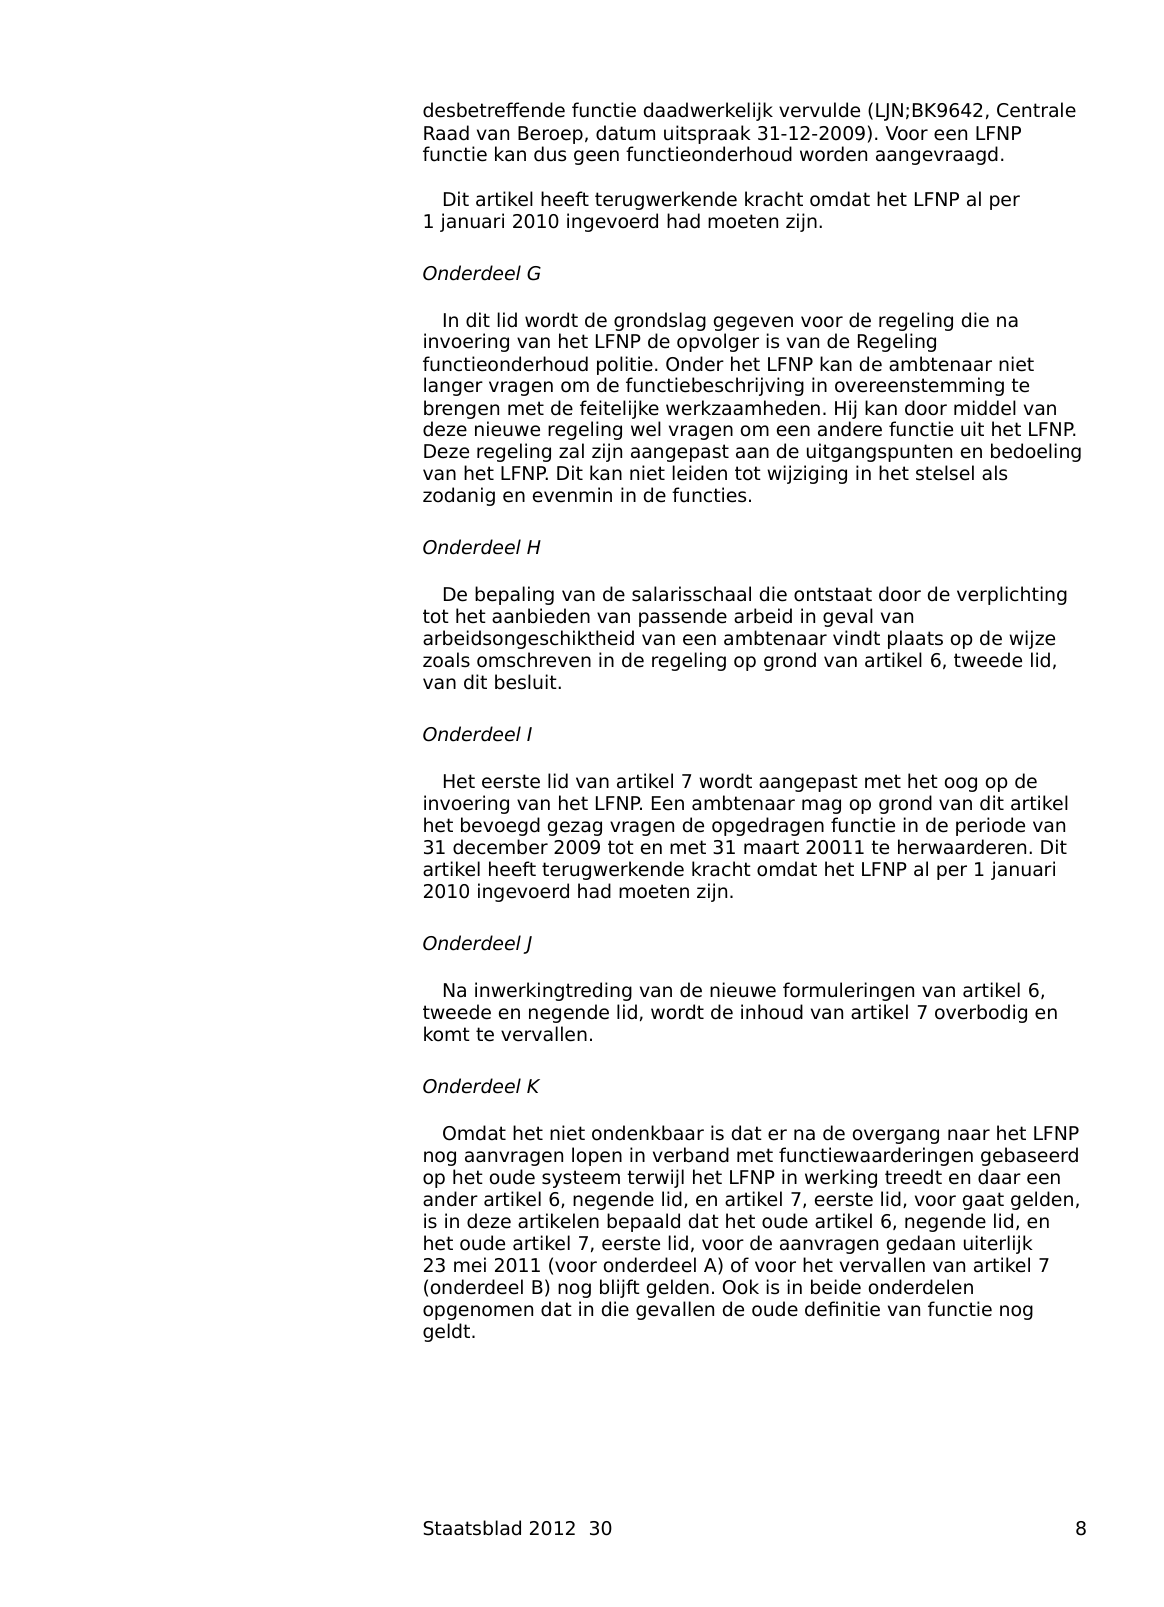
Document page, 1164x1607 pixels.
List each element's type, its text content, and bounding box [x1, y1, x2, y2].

text Na inwerkingtreding van de nieuwe formuleringen van artikel 6, tweede en negende lid, wordt de inhoud van artikel 7 overbodig en komt te vervallen. [422, 980, 1087, 1046]
text Het eerste lid van artikel 7 wordt aangepast met het oog op de invoering van het LFNP. Een ambtenaar mag op grond van dit artikel het bevoegd gezag vragen de opgedragen functie in de periode van 31 december 2009 tot en met 31 maart 20011 te herwaarderen. Dit artikel heeft terugwerkende kracht omdat het LFNP al per 1 januari 2010 ingevoerd had moeten zijn. [422, 771, 1087, 903]
subtitle Onderdeel K [422, 1076, 1087, 1098]
text In dit lid wordt de grondslag gegeven voor de regeling die na invoering van het LFNP de opvolger is van de Regeling functieonderhoud politie. Onder het LFNP kan de ambtenaar niet langer vragen om de functiebeschrijving in overeenstemming te brengen met de feitelijke werkzaamheden. Hij kan door middel van deze nieuwe regeling wel vragen om een andere functie uit het LFNP. Deze regeling zal zijn aangepast aan de uitgangspunten en bedoeling van het LFNP. Dit kan niet leiden tot wijziging in het stelsel als zodanig en evenmin in de functies. [422, 309, 1087, 507]
text De bepaling van de salarisschaal die ontstaat door de verplichting tot het aanbieden van passende arbeid in geval van arbeidsongeschiktheid van een ambtenaar vindt plaats op de wijze zoals omschreven in de regeling op grond van artikel 6, tweede lid, van dit besluit. [422, 584, 1087, 694]
subtitle Onderdeel G [422, 262, 1087, 284]
text Dit artikel heeft terugwerkende kracht omdat het LFNP al per 1 januari 2010 ingevoerd had moeten zijn. [422, 188, 1087, 232]
subtitle Onderdeel H [422, 537, 1087, 559]
text Omdat het niet ondenkbaar is dat er na de overgang naar het LFNP nog aanvragen lopen in verband met functiewaarderingen gebaseerd op het oude systeem terwijl het LFNP in werking treedt en daar een ander artikel 6, negende lid, en artikel 7, eerste lid, voor gaat gelden, is in deze artikelen bepaald dat het oude artikel 6, negende lid, en het oude artikel 7, eerste lid, voor de aanvragen gedaan uiterlijk 23 mei 2011 (voor onderdeel A) of voor het vervallen van artikel 7 (onderdeel B) nog blijft gelden. Ook is in beide onderdelen opgenomen dat in die gevallen de oude definitie van functie nog geldt. [422, 1123, 1087, 1343]
subtitle Onderdeel J [422, 933, 1087, 955]
text desbetreffende functie daadwerkelijk vervulde (LJN;BK9642, Centrale Raad van Beroep, datum uitspraak 31-12-2009). Voor een LFNP functie kan dus geen functieonderhoud worden aangevraagd. [422, 100, 1087, 166]
subtitle Onderdeel I [422, 724, 1087, 746]
